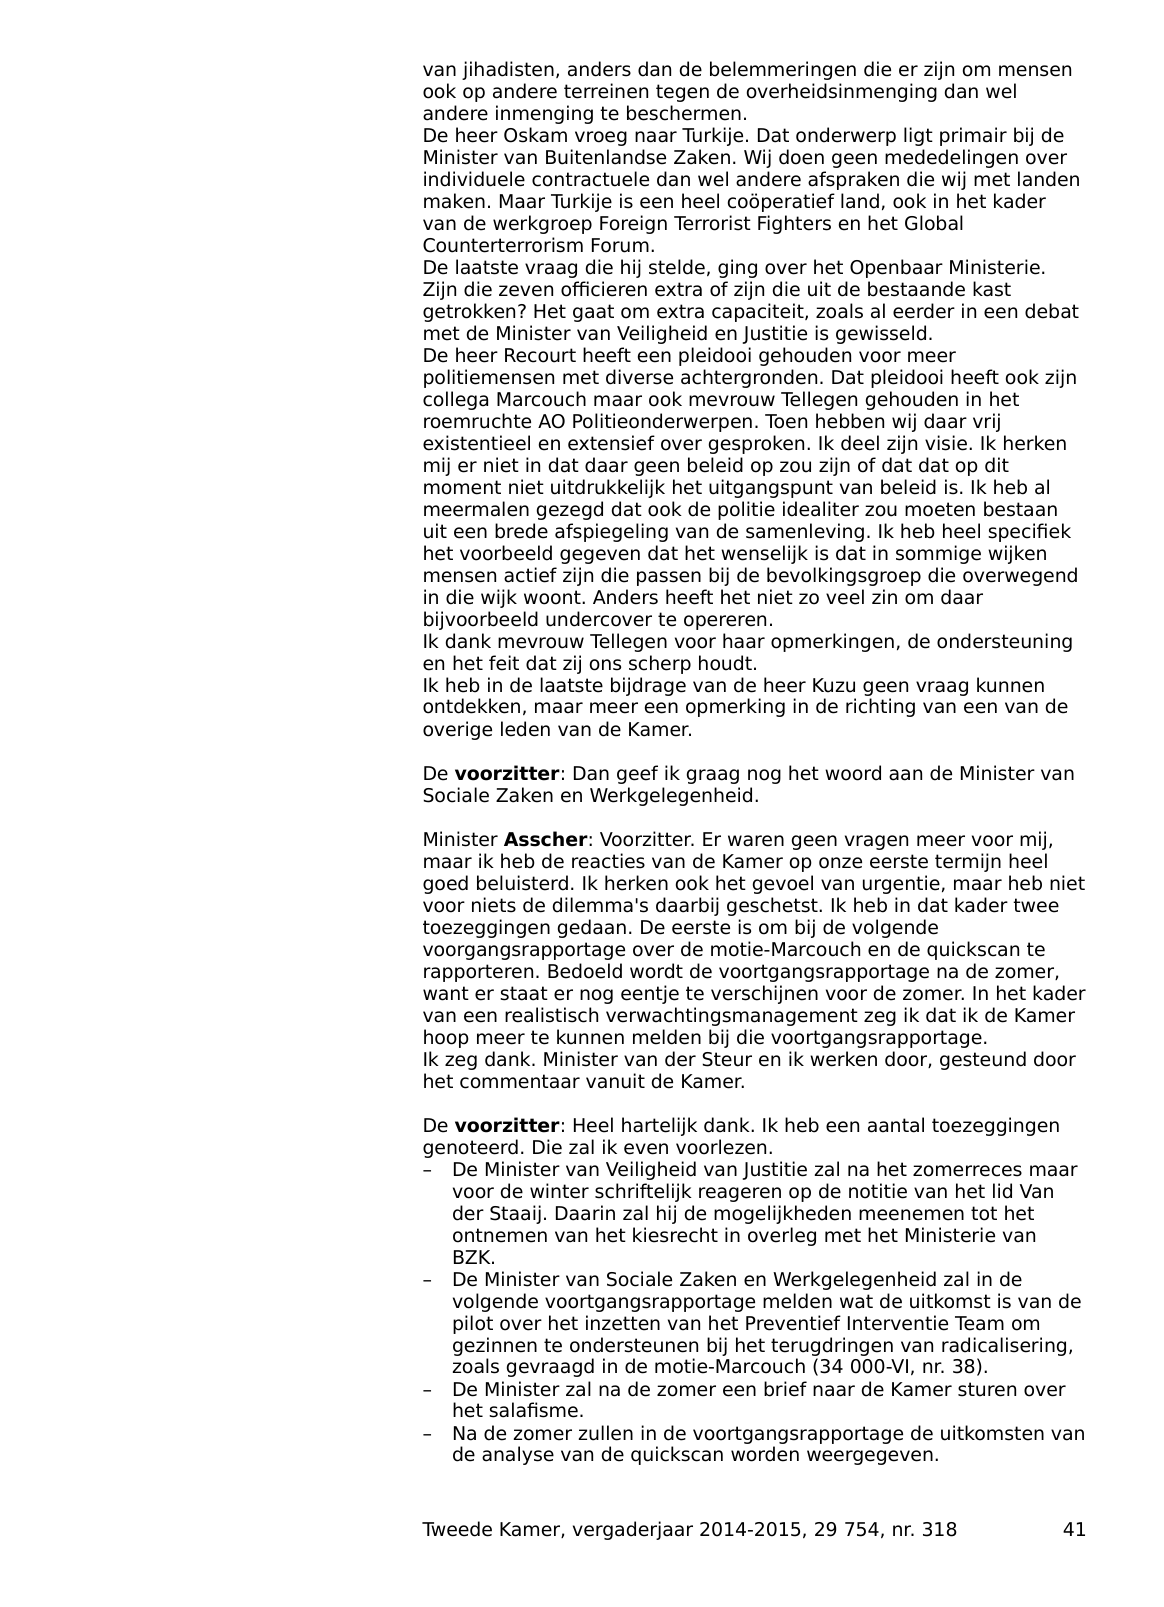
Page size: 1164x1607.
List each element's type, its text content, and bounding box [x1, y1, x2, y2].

text De laatste vraag die hij stelde, ging over het Openbaar Ministerie. Zijn die zeven officieren extra of zijn die uit de bestaande kast getrokken? Het gaat om extra capaciteit, zoals al eerder in een debat met de Minister van Veiligheid en Justitie is gewisseld. [422, 257, 1087, 345]
text De heer Recourt heeft een pleidooi gehouden voor meer politiemensen met diverse achtergronden. Dat pleidooi heeft ook zijn collega Marcouch maar ook mevrouw Tellegen gehouden in het roemruchte AO Politieonderwerpen. Toen hebben wij daar vrij existentieel en extensief over gesproken. Ik deel zijn visie. Ik herken mij er niet in dat daar geen beleid op zou zijn of dat dat op dit moment niet uitdrukkelijk het uitgangspunt van beleid is. Ik heb al meermalen gezegd dat ook de politie idealiter zou moeten bestaan uit een brede afspiegeling van de samenleving. Ik heb heel specifiek het voorbeeld gegeven dat het wenselijk is dat in sommige wijken mensen actief zijn die passen bij de bevolkingsgroep die overwegend in die wijk woont. Anders heeft het niet zo veel zin om daar bijvoorbeeld undercover te opereren. [422, 345, 1087, 631]
text Ik dank mevrouw Tellegen voor haar opmerkingen, de ondersteuning en het feit dat zij ons scherp houdt. [422, 631, 1087, 674]
text Minister Asscher: Voorzitter. Er waren geen vragen meer voor mij, maar ik heb de reacties van de Kamer op onze eerste termijn heel goed beluisterd. Ik herken ook het gevoel van urgentie, maar heb niet voor niets de dilemma's daarbij geschetst. Ik heb in dat kader twee toezeggingen gedaan. De eerste is om bij de volgende voorgangsrapportage over de motie-Marcouch en de quickscan te rapporteren. Bedoeld wordt de voortgangsrapportage na de zomer, want er staat er nog eentje te verschijnen voor de zomer. In het kader van een realistisch verwachtingsmanagement zeg ik dat ik de Kamer hoop meer te kunnen melden bij die voortgangsrapportage. [422, 829, 1087, 1048]
text De voorzitter: Heel hartelijk dank. Ik heb een aantal toezeggingen genoteerd. Die zal ik even voorlezen. [422, 1115, 1087, 1159]
text Ik heb in de laatste bijdrage van de heer Kuzu geen vraag kunnen ontdekken, maar meer een opmerking in de richting van een van de overige leden van de Kamer. [422, 674, 1087, 740]
text – De Minister van Veiligheid van Justitie zal na het zomerreces maar voor de winter schriftelijk reageren op de notitie van het lid Van der Staaij. Daarin zal hij de mogelijkheden meenemen tot het ontnemen van het kiesrecht in overleg met het Ministerie van BZK. [422, 1159, 1087, 1268]
text De voorzitter: Dan geef ik graag nog het woord aan de Minister van Sociale Zaken en Werkgelegenheid. [422, 763, 1087, 807]
text De heer Oskam vroeg naar Turkije. Dat onderwerp ligt primair bij de Minister van Buitenlandse Zaken. Wij doen geen mededelingen over individuele contractuele dan wel andere afspraken die wij met landen maken. Maar Turkije is een heel coöperatief land, ook in het kader van de werkgroep Foreign Terrorist Fighters en het Global Counterterrorism Forum. [422, 125, 1087, 257]
text – De Minister zal na de zomer een brief naar de Kamer sturen over het salafisme. [422, 1378, 1087, 1422]
text van jihadisten, anders dan de belemmeringen die er zijn om mensen ook op andere terreinen tegen de overheidsinmenging dan wel andere inmenging te beschermen. [422, 59, 1087, 125]
text – Na de zomer zullen in de voortgangsrapportage de uitkomsten van de analyse van de quickscan worden weergegeven. [422, 1422, 1087, 1466]
text – De Minister van Sociale Zaken en Werkgelegenheid zal in de volgende voortgangsrapportage melden wat de uitkomst is van de pilot over het inzetten van het Preventief Interventie Team om gezinnen te ondersteunen bij het terugdringen van radicalisering, zoals gevraagd in de motie-Marcouch (34 000-VI, nr. 38). [422, 1268, 1087, 1378]
text Ik zeg dank. Minister van der Steur en ik werken door, gesteund door het commentaar vanuit de Kamer. [422, 1048, 1087, 1092]
